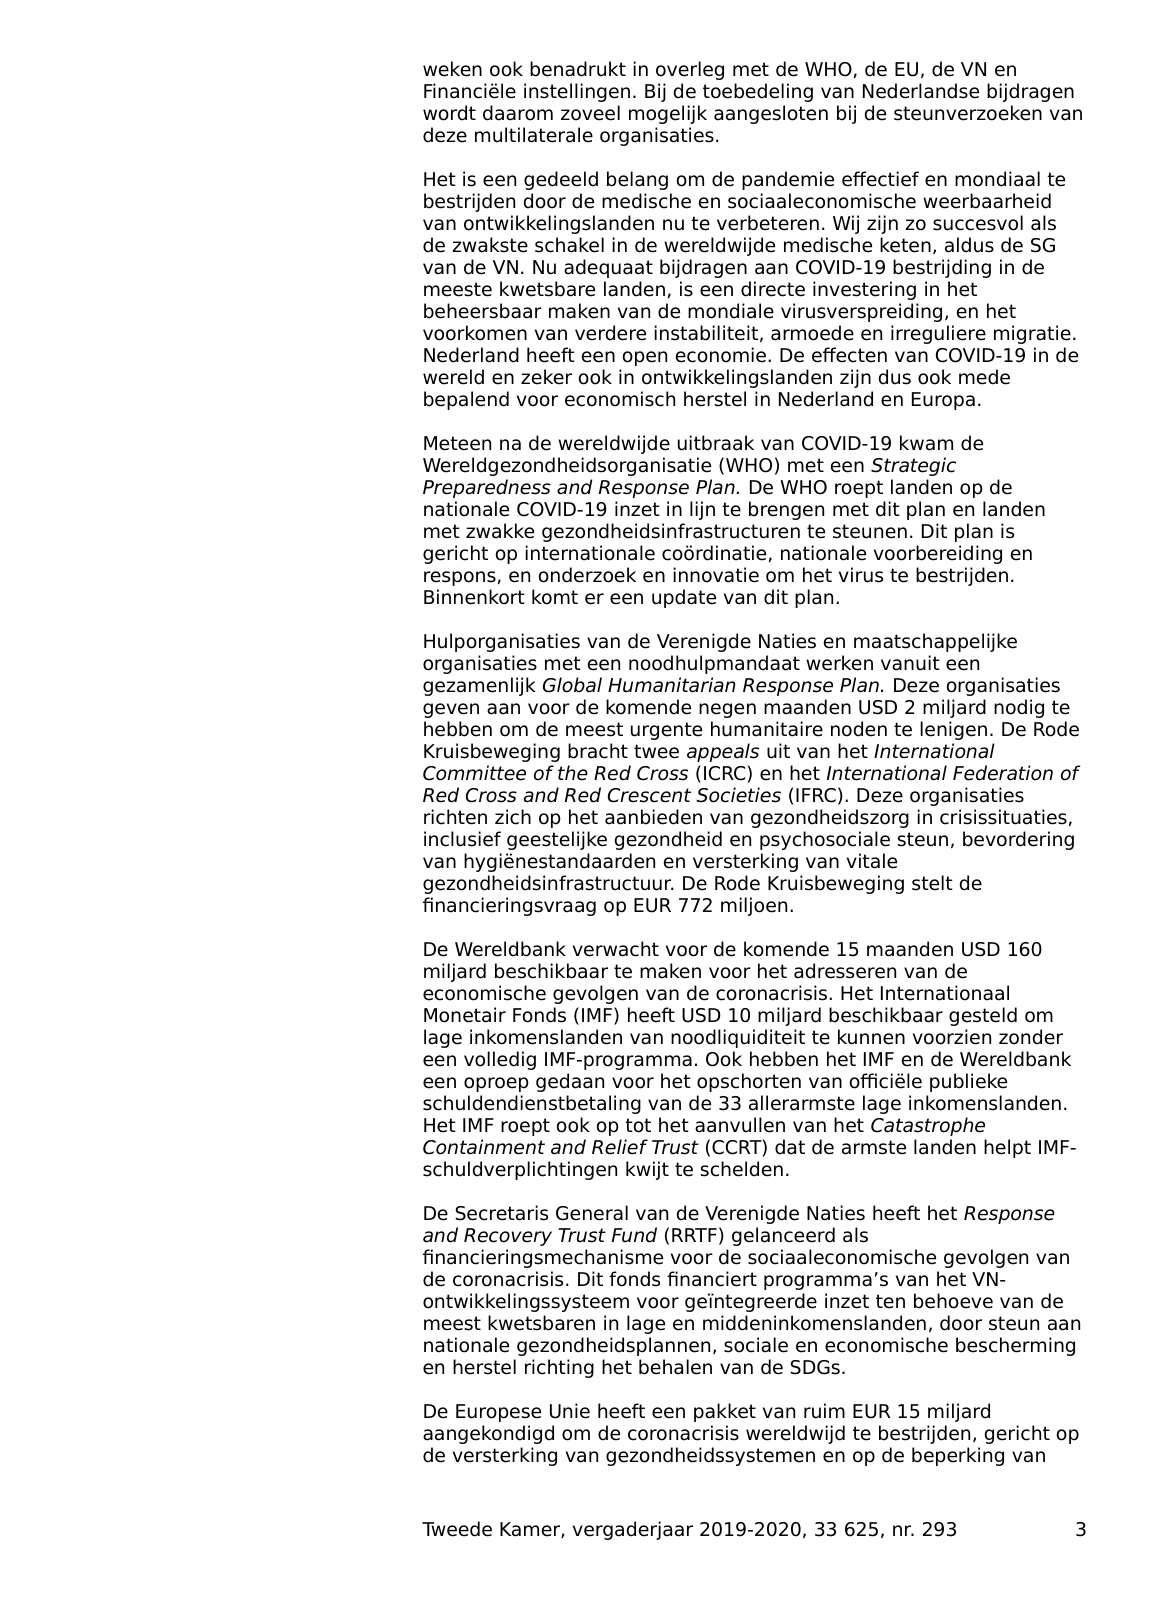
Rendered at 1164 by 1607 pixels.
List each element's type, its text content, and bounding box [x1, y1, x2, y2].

text De Secretaris General van de Verenigde Naties heeft het Response and Recovery Trust Fund (RRTF) gelanceerd als financieringsmechanisme voor de sociaaleconomische gevolgen van de coronacrisis. Dit fonds financiert programma’s van het VN-ontwikkelingssysteem voor geïntegreerde inzet ten behoeve van de meest kwetsbaren in lage en middeninkomenslanden, door steun aan nationale gezondheidsplannen, sociale en economische bescherming en herstel richting het behalen van de SDGs. [422, 1203, 1087, 1379]
text weken ook benadrukt in overleg met de WHO, de EU, de VN en Financiële instellingen. Bij de toebedeling van Nederlandse bijdragen wordt daarom zoveel mogelijk aangesloten bij de steunverzoeken van deze multilaterale organisaties. [422, 59, 1087, 147]
text Hulporganisaties van de Verenigde Naties en maatschappelijke organisaties met een noodhulpmandaat werken vanuit een gezamenlijk Global Humanitarian Response Plan. Deze organisaties geven aan voor de komende negen maanden USD 2 miljard nodig te hebben om de meest urgente humanitaire noden te lenigen. De Rode Kruisbeweging bracht twee appeals uit van het International Committee of the Red Cross (ICRC) en het International Federation of Red Cross and Red Crescent Societies (IFRC). Deze organisaties richten zich op het aanbieden van gezondheidszorg in crisissituaties, inclusief geestelijke gezondheid en psychosociale steun, bevordering van hygiënestandaarden en versterking van vitale gezondheidsinfrastructuur. De Rode Kruisbeweging stelt de financieringsvraag op EUR 772 miljoen. [422, 631, 1087, 917]
text De Europese Unie heeft een pakket van ruim EUR 15 miljard aangekondigd om de coronacrisis wereldwijd te bestrijden, gericht op de versterking van gezondheidssystemen en op de beperking van [422, 1401, 1087, 1467]
text Meteen na de wereldwijde uitbraak van COVID-19 kwam de Wereldgezondheidsorganisatie (WHO) met een Strategic Preparedness and Response Plan. De WHO roept landen op de nationale COVID-19 inzet in lijn te brengen met dit plan en landen met zwakke gezondheidsinfrastructuren te steunen. Dit plan is gericht op internationale coördinatie, nationale voorbereiding en respons, en onderzoek en innovatie om het virus te bestrijden. Binnenkort komt er een update van dit plan. [422, 433, 1087, 609]
text De Wereldbank verwacht voor de komende 15 maanden USD 160 miljard beschikbaar te maken voor het adresseren van de economische gevolgen van de coronacrisis. Het Internationaal Monetair Fonds (IMF) heeft USD 10 miljard beschikbaar gesteld om lage inkomenslanden van noodliquiditeit te kunnen voorzien zonder een volledig IMF-programma. Ook hebben het IMF en de Wereldbank een oproep gedaan voor het opschorten van officiële publieke schuldendienstbetaling van de 33 allerarmste lage inkomenslanden. Het IMF roept ook op tot het aanvullen van het Catastrophe Containment and Relief Trust (CCRT) dat de armste landen helpt IMF-schuldverplichtingen kwijt te schelden. [422, 939, 1087, 1181]
text Het is een gedeeld belang om de pandemie effectief en mondiaal te bestrijden door de medische en sociaaleconomische weerbaarheid van ontwikkelingslanden nu te verbeteren. Wij zijn zo succesvol als de zwakste schakel in de wereldwijde medische keten, aldus de SG van de VN. Nu adequaat bijdragen aan COVID-19 bestrijding in de meeste kwetsbare landen, is een directe investering in het beheersbaar maken van de mondiale virusverspreiding, en het voorkomen van verdere instabiliteit, armoede en irreguliere migratie. Nederland heeft een open economie. De effecten van COVID-19 in de wereld en zeker ook in ontwikkelingslanden zijn dus ook mede bepalend voor economisch herstel in Nederland en Europa. [422, 169, 1087, 411]
